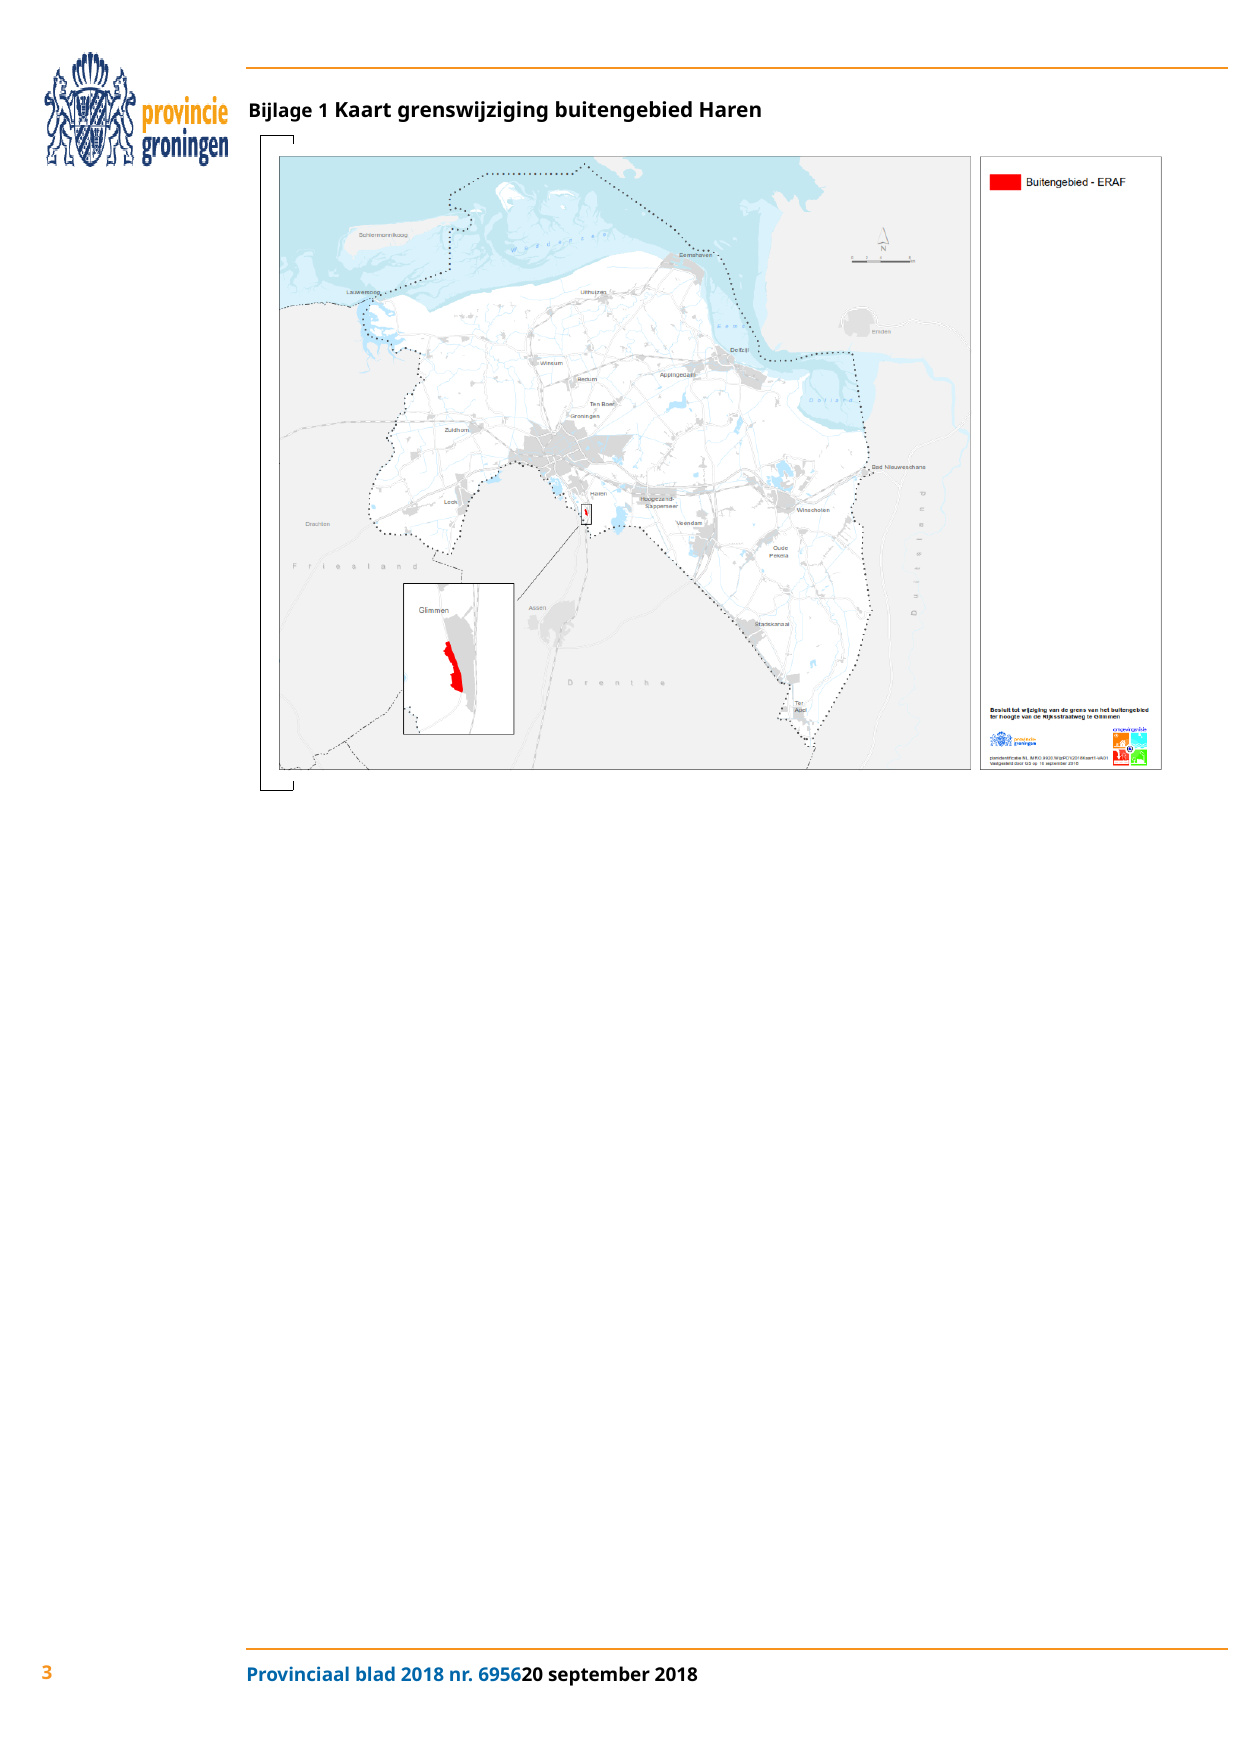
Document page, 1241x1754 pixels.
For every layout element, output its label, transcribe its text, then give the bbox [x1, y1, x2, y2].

picture [268, 144, 1173, 781]
text Bijlage 1 Kaart grenswijziging buitengebied Haren [248, 95, 1152, 123]
picture [41, 47, 231, 172]
